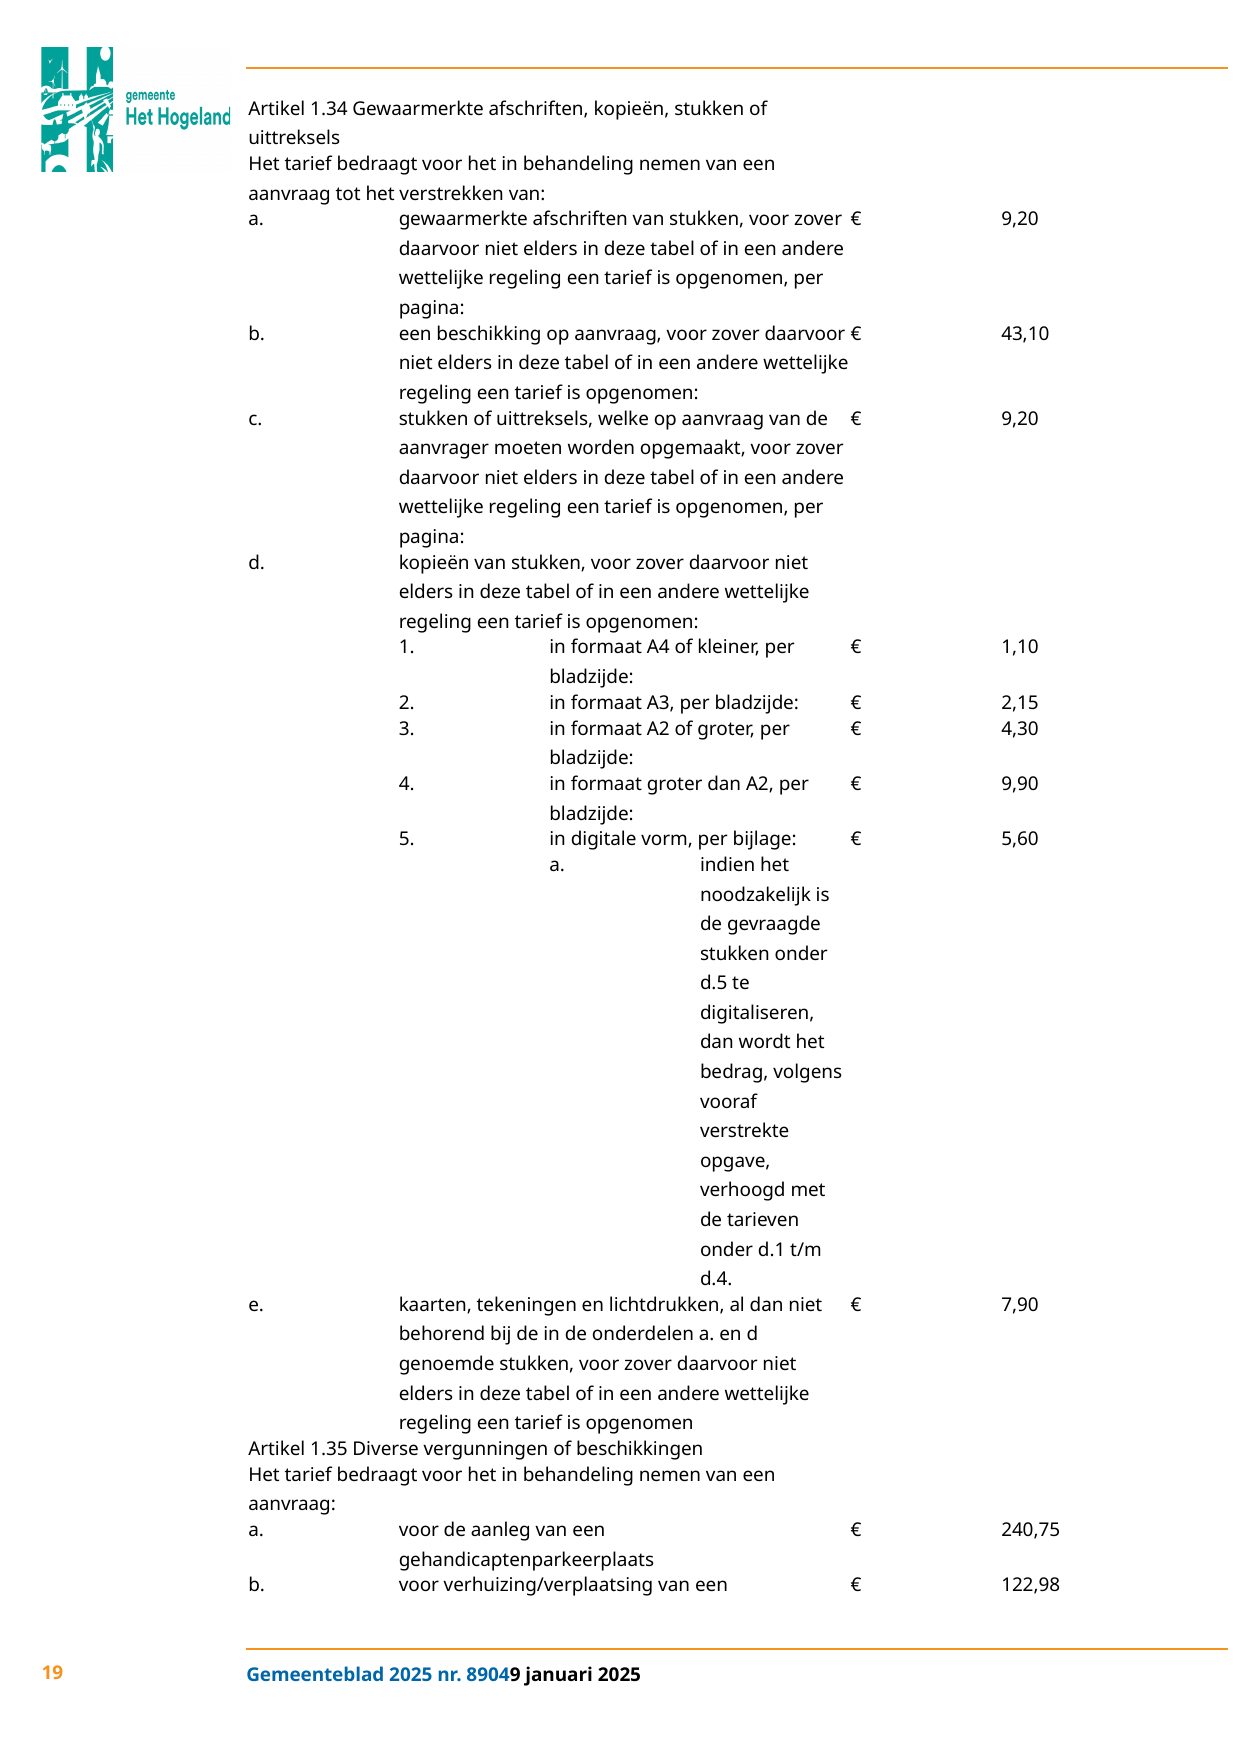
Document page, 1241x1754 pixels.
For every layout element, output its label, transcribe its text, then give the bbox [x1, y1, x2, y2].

table_cell [399, 851, 549, 1291]
table_cell [850, 150, 1001, 205]
table_cell e. [248, 1291, 398, 1435]
table_cell [248, 715, 398, 770]
table_cell [850, 549, 1001, 634]
table_cell € [850, 1571, 1001, 1597]
table_cell € [850, 320, 1001, 405]
table_cell in formaat A3, per bladzijde: [549, 689, 850, 715]
table_cell d. [248, 549, 398, 634]
table_cell b. [248, 320, 398, 405]
table_cell [1001, 150, 1152, 205]
table_cell voor verhuizing/verplaatsing van een [399, 1571, 850, 1597]
table_cell € [850, 1516, 1001, 1571]
table_cell [248, 634, 398, 689]
table_cell 3. [399, 715, 549, 770]
table_cell € [850, 825, 1001, 851]
table_cell b. [248, 1571, 398, 1597]
table_cell [248, 689, 398, 715]
table_cell Het tarief bedraagt voor het in behandeling nemen van een aanvraag: [248, 1461, 850, 1516]
table_header Artikel 1.34 Gewaarmerkte afschriften, kopieën, stukken of uittreksels [248, 95, 850, 150]
table_cell € [850, 689, 1001, 715]
table_cell indien het noodzakelijk is de gevraagde stukken onder d.5 te digitaliseren, dan wordt het bedrag, volgens vooraf verstrekte opgave, verhoogd met de tarieven onder d.1 t/m d.4. [700, 851, 850, 1291]
table_cell voor de aanleg van een gehandicaptenparkeerplaats [399, 1516, 850, 1571]
table_cell in formaat groter dan A2, per bladzijde: [549, 770, 850, 825]
table_cell [248, 770, 398, 825]
table_cell in digitale vorm, per bijlage: [549, 825, 850, 851]
table_cell [850, 851, 1001, 1291]
picture [41, 47, 231, 172]
table_cell gewaarmerkte afschriften van stukken, voor zover daarvoor niet elders in deze tabel of in een andere wettelijke regeling een tarief is opgenomen, per pagina: [399, 205, 850, 320]
table_header [850, 95, 1001, 150]
table_cell 7,90 [1001, 1291, 1152, 1435]
table_cell 2. [399, 689, 549, 715]
table_cell 2,15 [1001, 689, 1152, 715]
table_cell [1001, 1435, 1152, 1461]
table_cell 1. [399, 634, 549, 689]
table_cell 240,75 [1001, 1516, 1152, 1571]
table_cell Het tarief bedraagt voor het in behandeling nemen van een aanvraag tot het verstrekken van: [248, 150, 850, 205]
table_cell a. [549, 851, 700, 1291]
table_cell een beschikking op aanvraag, voor zover daarvoor niet elders in deze tabel of in een andere wettelijke regeling een tarief is opgenomen: [399, 320, 850, 405]
table_cell € [850, 770, 1001, 825]
table_header [1001, 95, 1152, 150]
table_cell [248, 851, 398, 1291]
table_cell € [850, 634, 1001, 689]
table_cell kopieën van stukken, voor zover daarvoor niet elders in deze tabel of in een andere wettelijke regeling een tarief is opgenomen: [399, 549, 850, 634]
table_cell 1,10 [1001, 634, 1152, 689]
table_cell Artikel 1.35 Diverse vergunningen of beschikkingen [248, 1435, 850, 1461]
table_cell 122,98 [1001, 1571, 1152, 1597]
table_cell [1001, 1461, 1152, 1516]
table_cell 9,20 [1001, 205, 1152, 320]
table_cell 5. [399, 825, 549, 851]
table_cell € [850, 1291, 1001, 1435]
table_cell € [850, 715, 1001, 770]
table_cell [850, 1435, 1001, 1461]
table_cell in formaat A2 of groter, per bladzijde: [549, 715, 850, 770]
table_cell 43,10 [1001, 320, 1152, 405]
table_cell 5,60 [1001, 825, 1152, 851]
table_cell stukken of uittreksels, welke op aanvraag van de aanvrager moeten worden opgemaakt, voor zover daarvoor niet elders in deze tabel of in een andere wettelijke regeling een tarief is opgenomen, per pagina: [399, 405, 850, 549]
table_cell [1001, 851, 1152, 1291]
table_cell € [850, 405, 1001, 549]
table_cell [1001, 549, 1152, 634]
table_cell 9,20 [1001, 405, 1152, 549]
table_cell 9,90 [1001, 770, 1152, 825]
table_cell 4. [399, 770, 549, 825]
table_cell kaarten, tekeningen en lichtdrukken, al dan niet behorend bij de in de onderdelen a. en d genoemde stukken, voor zover daarvoor niet elders in deze tabel of in een andere wettelijke regeling een tarief is opgenomen [399, 1291, 850, 1435]
table_cell a. [248, 205, 398, 320]
table_cell € [850, 205, 1001, 320]
table_cell a. [248, 1516, 398, 1571]
table_cell [248, 825, 398, 851]
table_cell in formaat A4 of kleiner, per bladzijde: [549, 634, 850, 689]
table_cell 4,30 [1001, 715, 1152, 770]
table_cell c. [248, 405, 398, 549]
table_cell [850, 1461, 1001, 1516]
